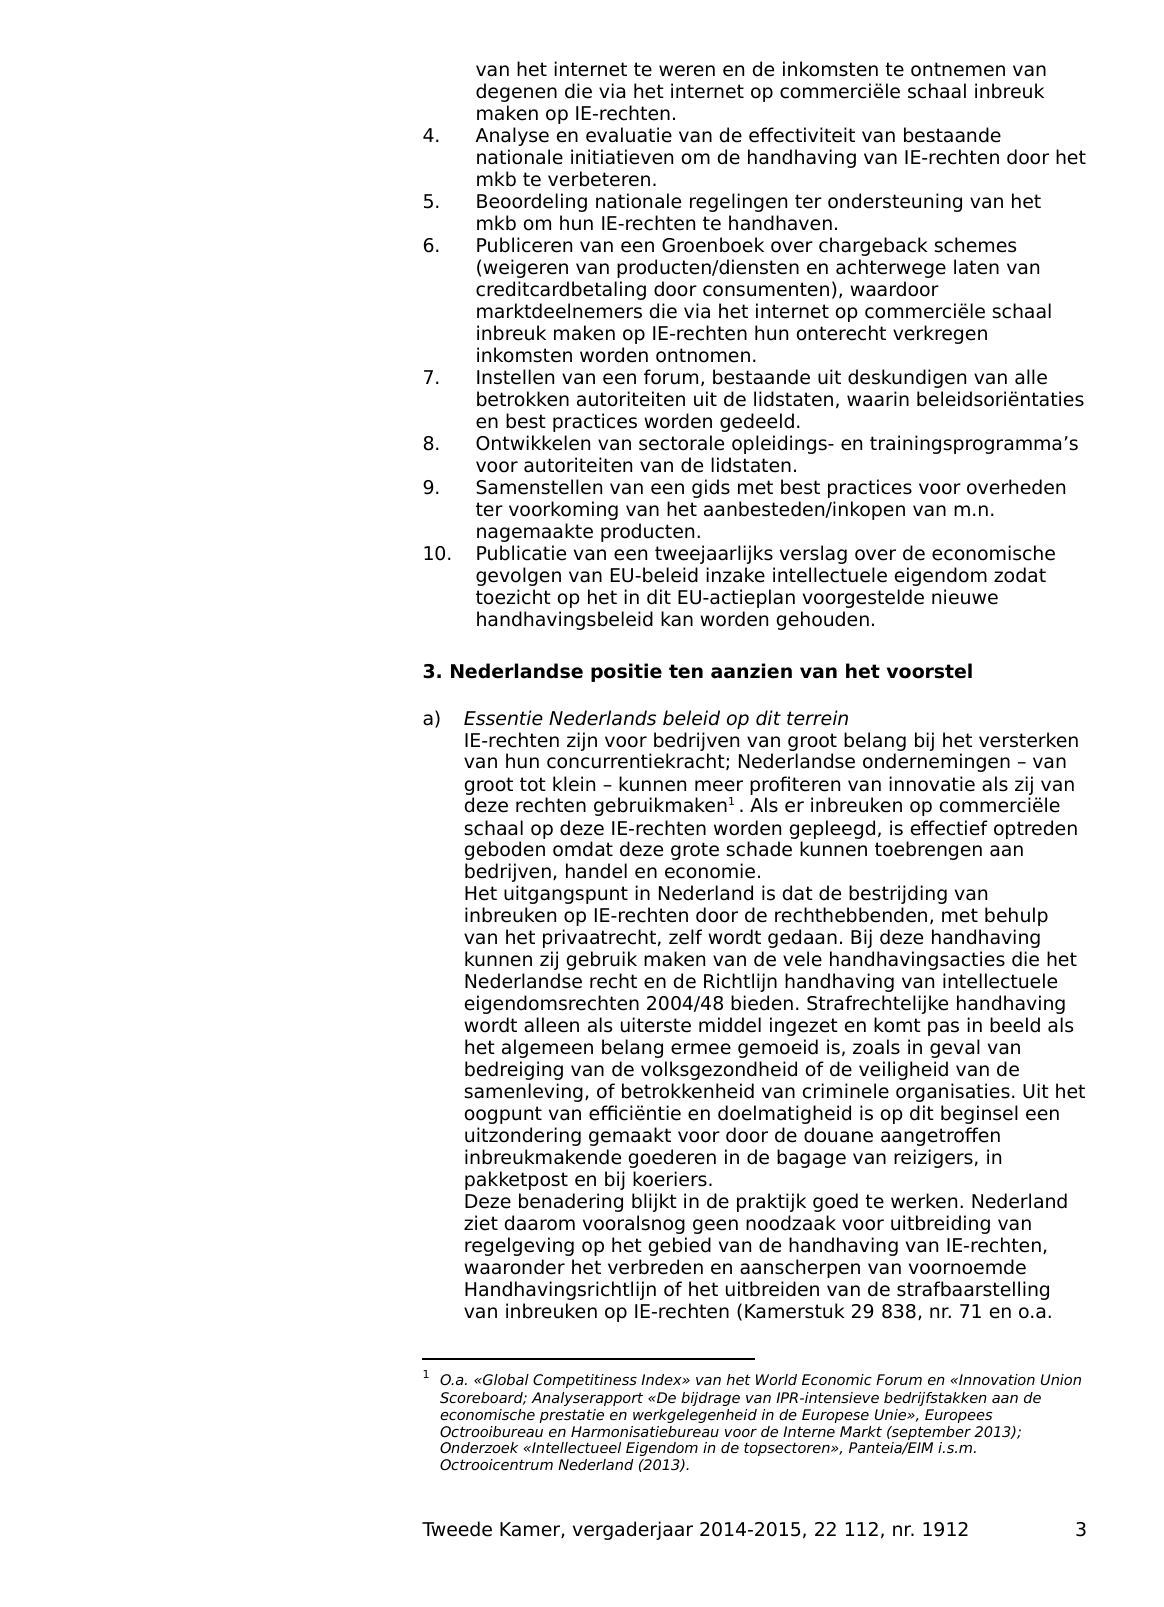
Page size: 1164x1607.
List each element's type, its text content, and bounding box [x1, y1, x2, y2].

text 9. Samenstellen van een gids met best practices voor overheden ter voorkoming van het aanbesteden/inkopen van m.n. nagemaakte producten. [422, 477, 1087, 543]
text van het internet te weren en de inkomsten te ontnemen van degenen die via het internet op commerciële schaal inbreuk maken op IE-rechten. [422, 59, 1087, 125]
text Het uitgangspunt in Nederland is dat de bestrijding van inbreuken op IE-rechten door de rechthebbenden, met behulp van het privaatrecht, zelf wordt gedaan. Bij deze handhaving kunnen zij gebruik maken van de vele handhavingsacties die het Nederlandse recht en de Richtlijn handhaving van intellectuele eigendomsrechten 2004/48 bieden. Strafrechtelijke handhaving wordt alleen als uiterste middel ingezet en komt pas in beeld als het algemeen belang ermee gemoeid is, zoals in geval van bedreiging van de volksgezondheid of de veiligheid van de samenleving, of betrokkenheid van criminele organisaties. Uit het oogpunt van efficiëntie en doelmatigheid is op dit beginsel een uitzondering gemaakt voor door de douane aangetroffen inbreukmakende goederen in de bagage van reizigers, in pakketpost en bij koeriers. [464, 883, 1087, 1191]
text Deze benadering blijkt in de praktijk goed te werken. Nederland ziet daarom vooralsnog geen noodzaak voor uitbreiding van regelgeving op het gebied van de handhaving van IE-rechten, waaronder het verbreden en aanscherpen van voornoemde Handhavingsrichtlijn of het uitbreiden van de strafbaarstelling van inbreuken op IE-rechten (Kamerstuk 29 838, nr. 71 en o.a. [464, 1191, 1087, 1323]
text 8. Ontwikkelen van sectorale opleidings- en trainingsprogramma’s voor autoriteiten van de lidstaten. [422, 433, 1087, 477]
text O.a. «Global Competitiness Index» van het World Economic Forum en «Innovation Union Scoreboard; Analyserapport «De bijdrage van IPR-intensieve bedrijfstakken aan de economische prestatie en werkgelegenheid in de Europese Unie», Europees Octrooibureau en Harmonisatiebureau voor de Interne Markt (september 2013); Onderzoek «Intellectueel Eigendom in de topsectoren», Panteia/EIM i.s.m. Octrooicentrum Nederland (2013). [422, 1368, 1087, 1474]
text a) Essentie Nederlands beleid op dit terrein [422, 707, 1087, 729]
text 7. Instellen van een forum, bestaande uit deskundigen van alle betrokken autoriteiten uit de lidstaten, waarin beleidsoriëntaties en best practices worden gedeeld. [422, 367, 1087, 433]
text 10. Publicatie van een tweejaarlijks verslag over de economische gevolgen van EU-beleid inzake intellectuele eigendom zodat toezicht op het in dit EU-actieplan voorgestelde nieuwe handhavingsbeleid kan worden gehouden. [422, 543, 1087, 631]
text 5. Beoordeling nationale regelingen ter ondersteuning van het mkb om hun IE-rechten te handhaven. [422, 191, 1087, 235]
text IE-rechten zijn voor bedrijven van groot belang bij het versterken van hun concurrentiekracht; Nederlandse ondernemingen – van groot tot klein – kunnen meer profiteren van innovatie als zij van deze rechten gebruikmaken. Als er inbreuken op commerciële schaal op deze IE-rechten worden gepleegd, is effectief optreden geboden omdat deze grote schade kunnen toebrengen aan bedrijven, handel en economie. [464, 729, 1087, 883]
text 6. Publiceren van een Groenboek over chargeback schemes (weigeren van producten/diensten en achterwege laten van creditcardbetaling door consumenten), waardoor marktdeelnemers die via het internet op commerciële schaal inbreuk maken op IE-rechten hun onterecht verkregen inkomsten worden ontnomen. [422, 235, 1087, 367]
subtitle 3. Nederlandse positie ten aanzien van het voorstel [422, 661, 1087, 682]
text 4. Analyse en evaluatie van de effectiviteit van bestaande nationale initiatieven om de handhaving van IE-rechten door het mkb te verbeteren. [422, 125, 1087, 191]
